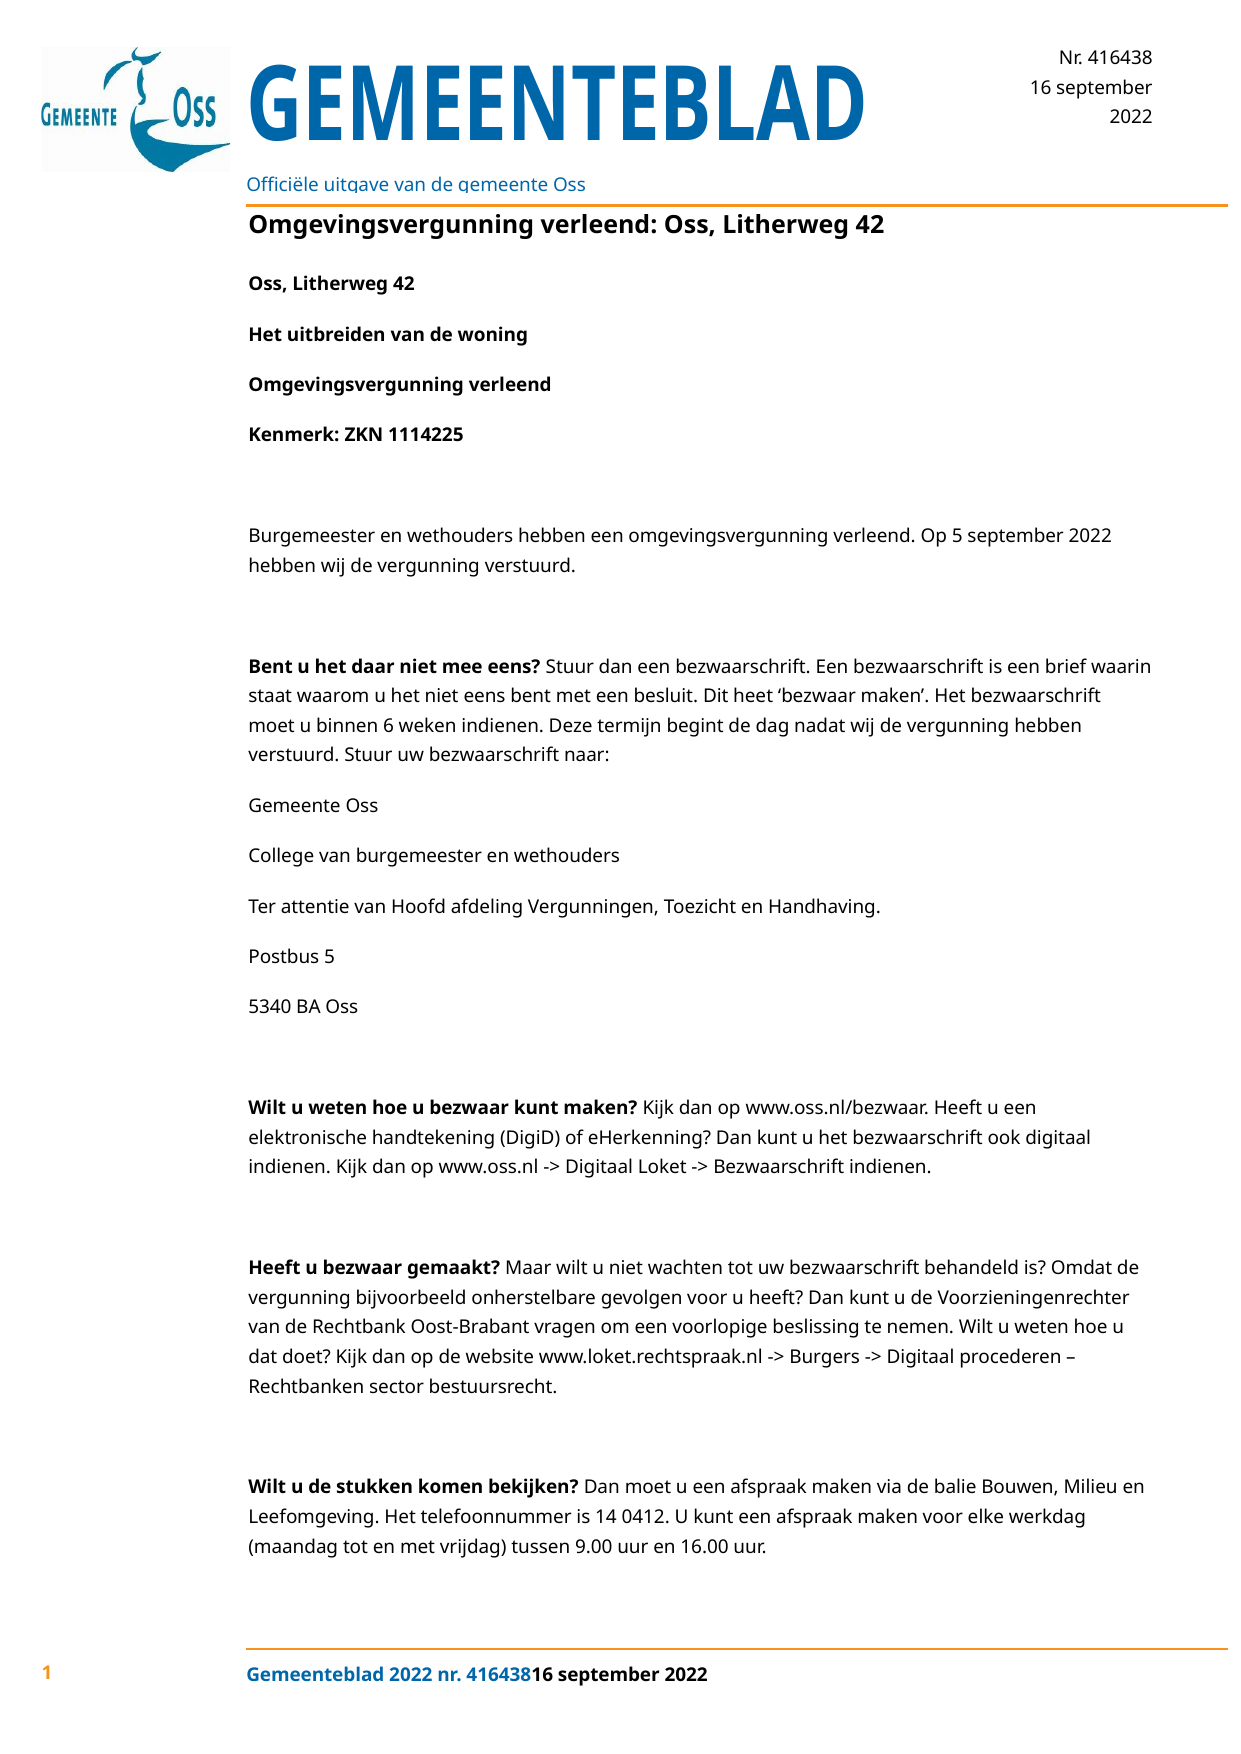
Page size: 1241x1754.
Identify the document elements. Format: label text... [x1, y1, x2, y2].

text Wilt u de stukken komen bekijken? Dan moet u een afspraak maken via de balie Bouwen, Milieu en Leefomgeving. Het telefoonnummer is 14 0412. U kunt een afspraak maken voor elke werkdag (maandag tot en met vrijdag) tussen 9.00 uur en 16.00 uur. [248, 1474, 1152, 1558]
text Omgevingsvergunning verleend: Oss, Litherweg 42 [248, 207, 1152, 241]
text 5340 BA Oss [248, 994, 1152, 1019]
text Het uitbreiden van de woning [248, 321, 1152, 346]
text Heeft u bezwaar gemaakt? Maar wilt u niet wachten tot uw bezwaarschrift behandeld is? Omdat de vergunning bijvoorbeeld onherstelbare gevolgen voor u heeft? Dan kunt u de Voorzieningenrechter van de Rechtbank Oost-Brabant vragen om een voorlopige beslissing te nemen. Wilt u weten hoe u dat doet? Kijk dan op de website www.loket.rechtspraak.nl -> Burgers -> Digitaal procederen – Rechtbanken sector bestuursrecht. [248, 1254, 1152, 1398]
text Oss, Litherweg 42 [248, 270, 1152, 296]
text Kenmerk: ZKN 1114225 [248, 422, 1152, 447]
text Gemeente Oss [248, 792, 1152, 818]
text Omgevingsvergunning verleend [248, 371, 1152, 397]
text College van burgemeester en wethouders [248, 842, 1152, 868]
text Bent u het daar niet mee eens? Stuur dan een bezwaarschrift. Een bezwaarschrift is een brief waarin staat waarom u het niet eens bent met een besluit. Dit heet ‘bezwaar maken’. Het bezwaarschrift moet u binnen 6 weken indienen. Deze termijn begint de dag nadat wij de vergunning hebben verstuurd. Stuur uw bezwaarschrift naar: [248, 653, 1152, 767]
text Postbus 5 [248, 943, 1152, 969]
text Burgemeester en wethouders hebben een omgevingsvergunning verleend. Op 5 september 2022 hebben wij de vergunning verstuurd. [248, 522, 1152, 578]
text Ter attentie van Hoofd afdeling Vergunningen, Toezicht en Handhaving. [248, 893, 1152, 918]
picture [41, 47, 231, 172]
text Wilt u weten hoe u bezwaar kunt maken? Kijk dan op www.oss.nl/bezwaar. Heeft u een elektronische handtekening (DigiD) of eHerkenning? Dan kunt u het bezwaarschrift ook digitaal indienen. Kijk dan op www.oss.nl -> Digitaal Loket -> Bezwaarschrift indienen. [248, 1094, 1152, 1179]
